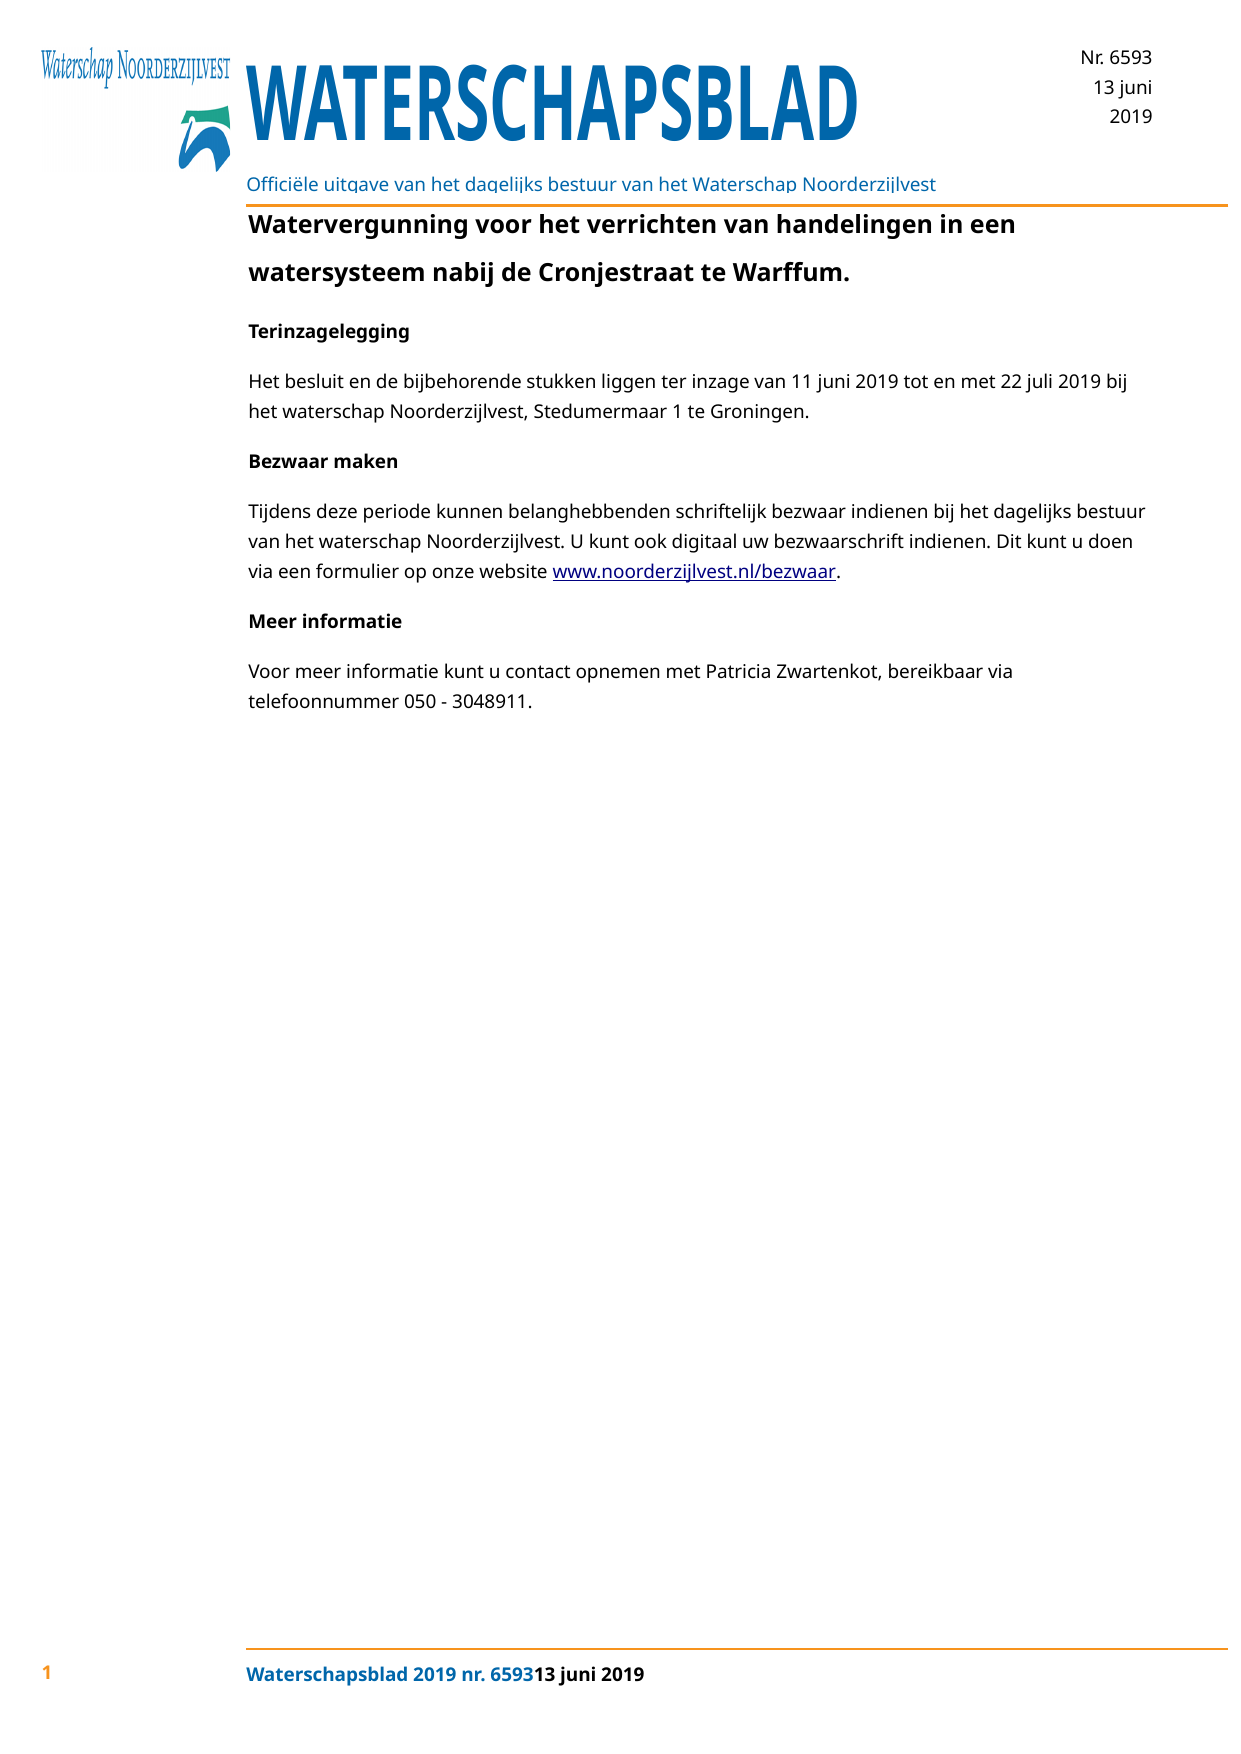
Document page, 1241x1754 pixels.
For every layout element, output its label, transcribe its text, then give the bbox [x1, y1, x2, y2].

text Het besluit en de bijbehorende stukken liggen ter inzage van 11 juni 2019 tot en met 22 juli 2019 bij het waterschap Noorderzijlvest, Stedumermaar 1 te Groningen. [248, 368, 1152, 424]
text Terinzagelegging [248, 318, 1152, 344]
picture [41, 47, 231, 172]
text Voor meer informatie kunt u contact opnemen met Patricia Zwartenkot, bereikbaar via telefoonnummer 050 - 3048911. [248, 659, 1152, 714]
text Bezwaar maken [248, 448, 1152, 474]
text Tijdens deze periode kunnen belanghebbenden schriftelijk bezwaar indienen bij het dagelijks bestuur van het waterschap Noorderzijlvest. U kunt ook digitaal uw bezwaarschrift indienen. Dit kunt u doen via een formulier op onze website www.noorderzijlvest.nl/bezwaar. [248, 499, 1152, 584]
text Watervergunning voor het verrichten van handelingen in een watersysteem nabij de Cronjestraat te Warffum. [248, 207, 1152, 288]
text Meer informatie [248, 608, 1152, 634]
